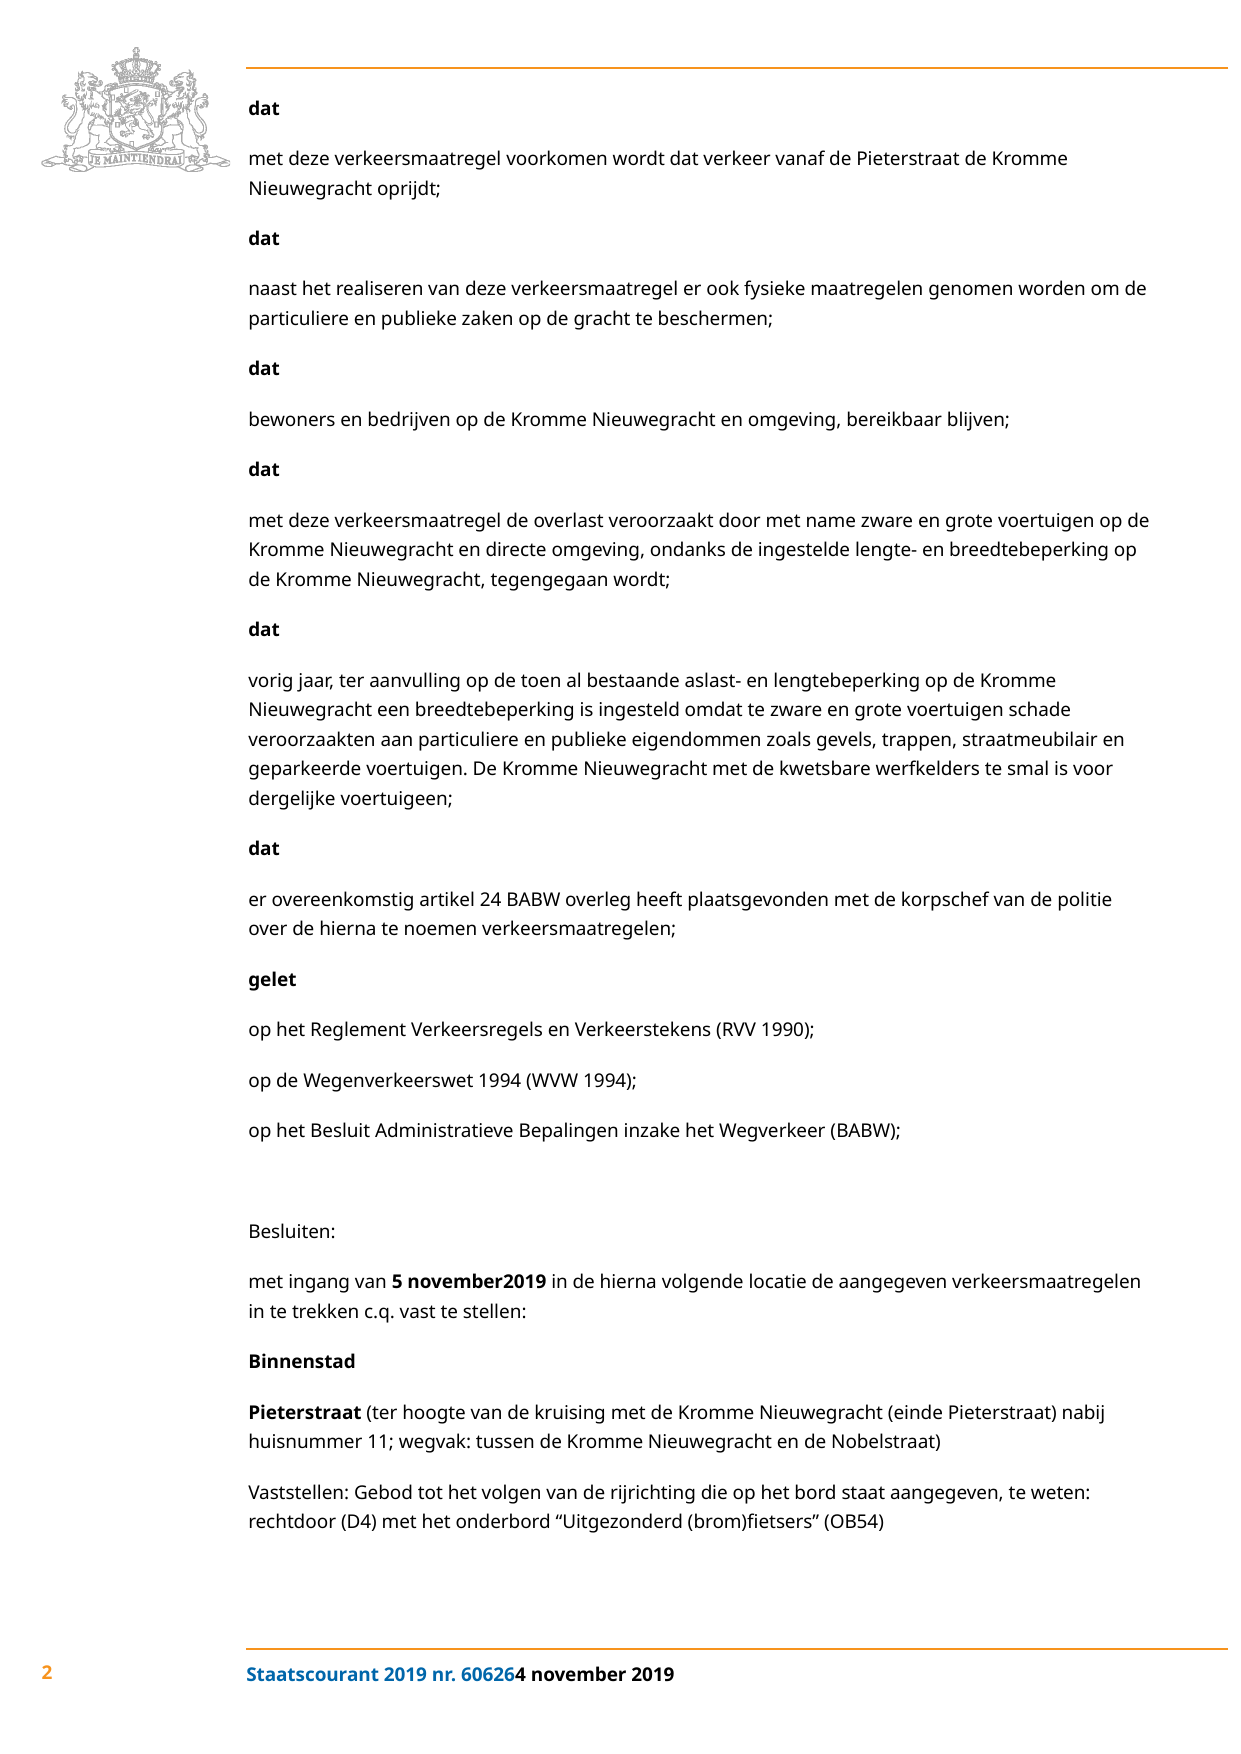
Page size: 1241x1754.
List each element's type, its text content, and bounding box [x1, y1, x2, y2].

text dat [248, 356, 1152, 381]
text bewoners en bedrijven op de Kromme Nieuwegracht en omgeving, bereikbaar blijven; [248, 406, 1152, 432]
text dat [248, 95, 1152, 121]
text met deze verkeersmaatregel de overlast veroorzaakt door met name zware en grote voertuigen op de Kromme Nieuwegracht en directe omgeving, ondanks de ingestelde lengte- en breedtebeperking op de Kromme Nieuwegracht, tegengegaan wordt; [248, 507, 1152, 592]
text met ingang van 5 november2019 in de hierna volgende locatie de aangegeven verkeersmaatregelen in te trekken c.q. vast te stellen: [248, 1268, 1152, 1324]
text dat [248, 836, 1152, 861]
text op de Wegenverkeerswet 1994 (WVW 1994); [248, 1067, 1152, 1093]
text naast het realiseren van deze verkeersmaatregel er ook fysieke maatregelen genomen worden om de particuliere en publieke zaken op de gracht te beschermen; [248, 276, 1152, 331]
picture [41, 47, 231, 172]
text Besluiten: [248, 1218, 1152, 1244]
text op het Besluit Administratieve Bepalingen inzake het Wegverkeer (BABW); [248, 1117, 1152, 1143]
text met deze verkeersmaatregel voorkomen wordt dat verkeer vanaf de Pieterstraat de Kromme Nieuwegracht oprijdt; [248, 145, 1152, 201]
text dat [248, 456, 1152, 482]
text Vaststellen: Gebod tot het volgen van de rijrichting die op het bord staat aangegeven, te weten: rechtdoor (D4) met het onderbord “Uitgezonderd (brom)fietsers” (OB54) [248, 1479, 1152, 1534]
text Pieterstraat (ter hoogte van de kruising met de Kromme Nieuwegracht (einde Pieterstraat) nabij huisnummer 11; wegvak: tussen de Kromme Nieuwegracht en de Nobelstraat) [248, 1399, 1152, 1454]
text vorig jaar, ter aanvulling op de toen al bestaande aslast- en lengtebeperking op de Kromme Nieuwegracht een breedtebeperking is ingesteld omdat te zware en grote voertuigen schade veroorzaakten aan particuliere en publieke eigendommen zoals gevels, trappen, straatmeubilair en geparkeerde voertuigen. De Kromme Nieuwegracht met de kwetsbare werfkelders te smal is voor dergelijke voertuigeen; [248, 667, 1152, 811]
text op het Reglement Verkeersregels en Verkeerstekens (RVV 1990); [248, 1016, 1152, 1042]
text Binnenstad [248, 1348, 1152, 1374]
text dat [248, 225, 1152, 251]
text dat [248, 616, 1152, 642]
text er overeenkomstig artikel 24 BABW overleg heeft plaatsgevonden met de korpschef van de politie over de hierna te noemen verkeersmaatregelen; [248, 886, 1152, 941]
text gelet [248, 966, 1152, 992]
